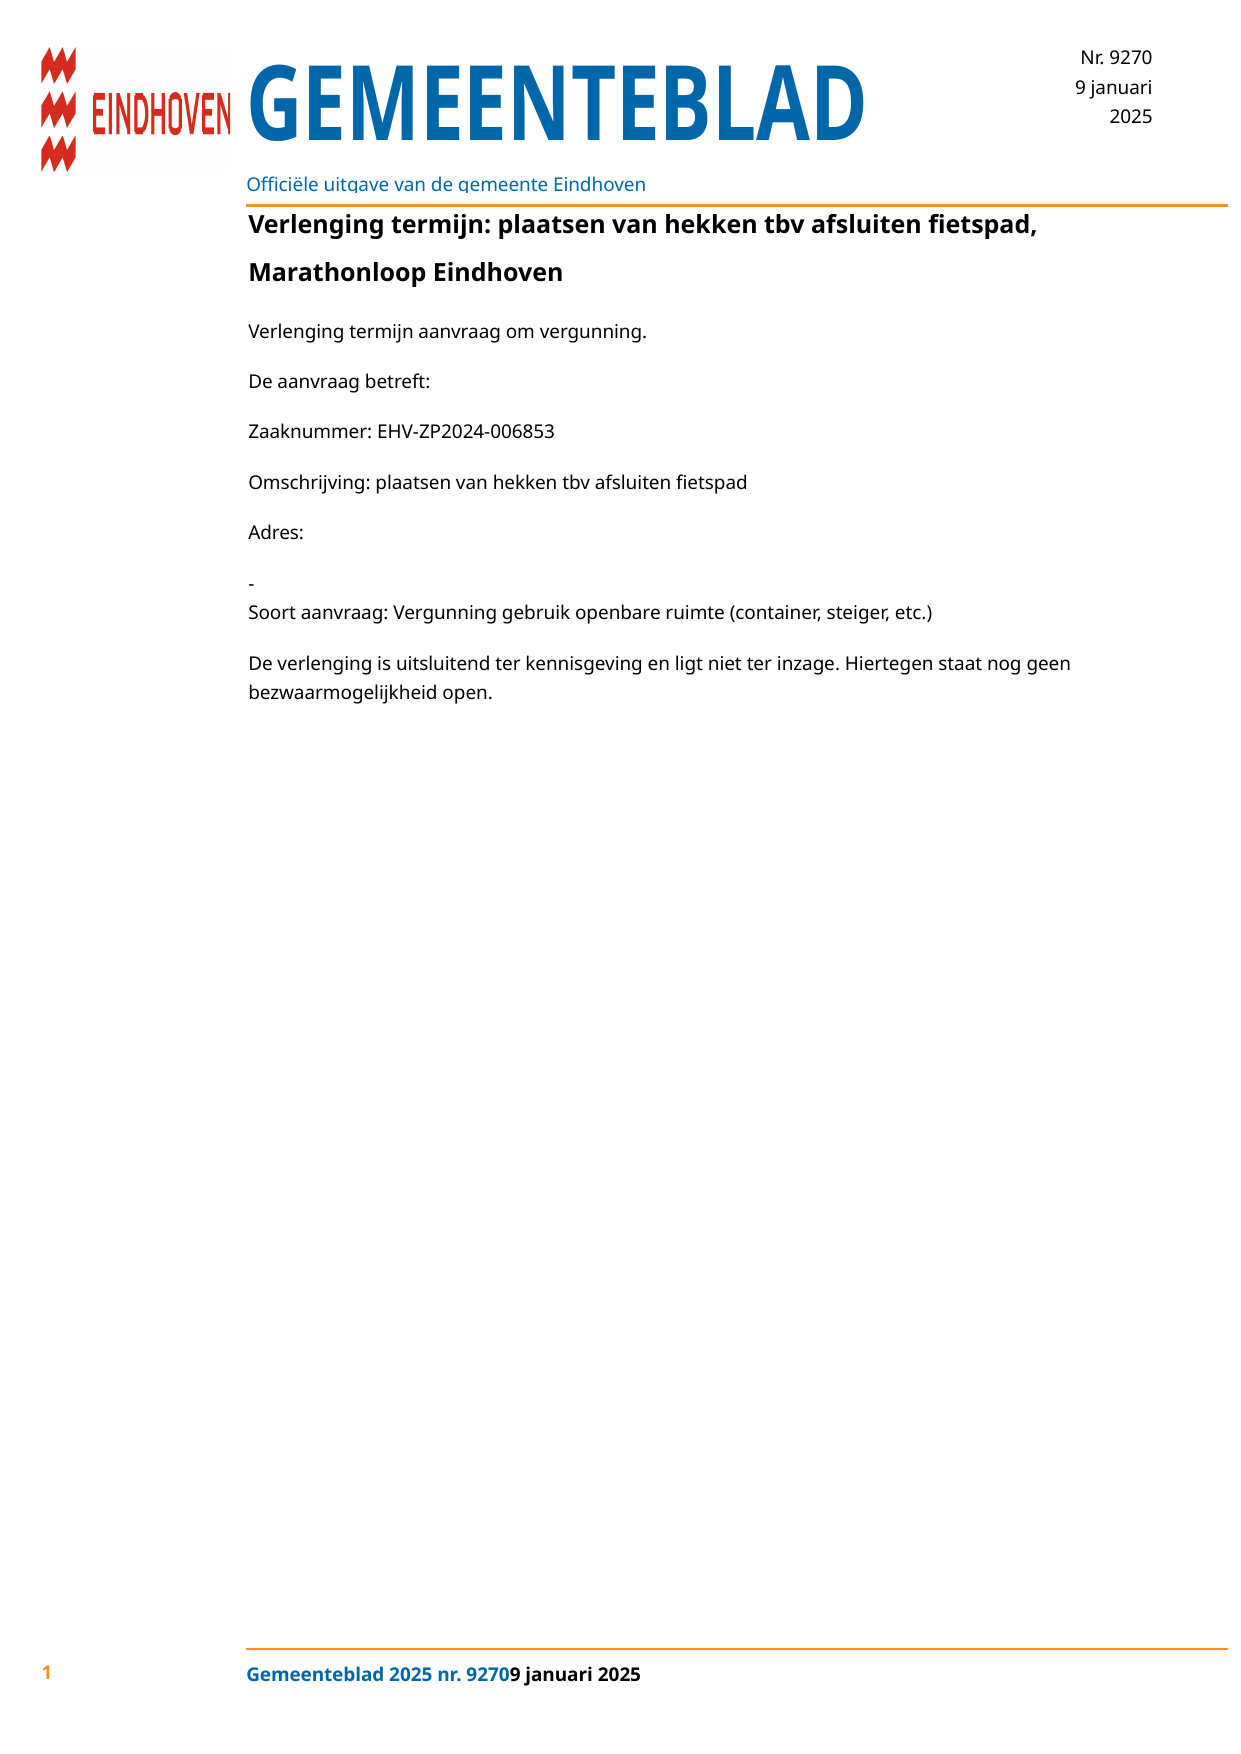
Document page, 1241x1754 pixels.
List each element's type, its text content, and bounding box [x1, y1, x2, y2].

text Omschrijving: plaatsen van hekken tbv afsluiten fietspad [248, 469, 1152, 495]
text Verlenging termijn: plaatsen van hekken tbv afsluiten fietspad, Marathonloop Eindhoven [248, 207, 1152, 288]
text Adres: [248, 519, 1152, 545]
text Zaaknummer: EHV-ZP2024-006853 [248, 419, 1152, 444]
text De aanvraag betreft: [248, 368, 1152, 394]
text De verlenging is uitsluitend ter kennisgeving en ligt niet ter inzage. Hiertegen staat nog geen bezwaarmogelijkheid open. [248, 650, 1152, 705]
text Verlenging termijn aanvraag om vergunning. [248, 318, 1152, 344]
text Soort aanvraag: Vergunning gebruik openbare ruimte (container, steiger, etc.) [248, 599, 1152, 625]
picture [41, 47, 231, 172]
